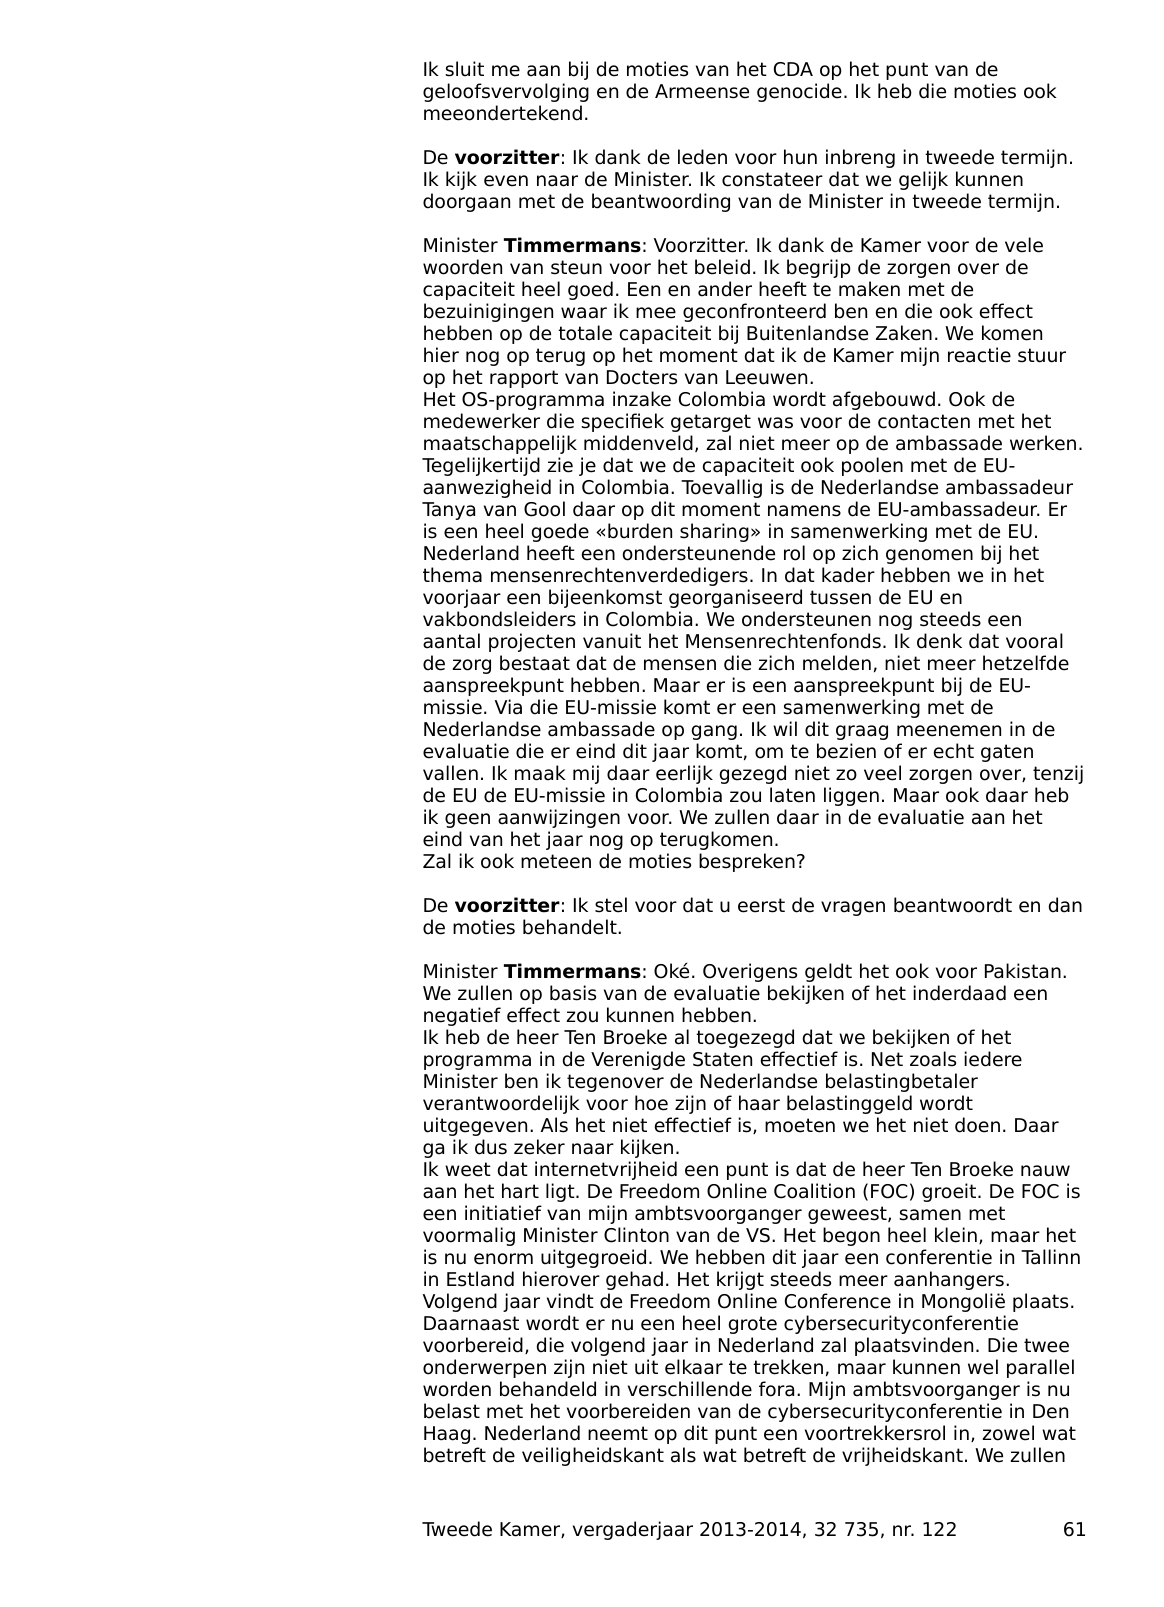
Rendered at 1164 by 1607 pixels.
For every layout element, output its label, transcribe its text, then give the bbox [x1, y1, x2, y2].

text De voorzitter: Ik dank de leden voor hun inbreng in tweede termijn. Ik kijk even naar de Minister. Ik constateer dat we gelijk kunnen doorgaan met de beantwoording van de Minister in tweede termijn. [422, 147, 1087, 213]
text De voorzitter: Ik stel voor dat u eerst de vragen beantwoordt en dan de moties behandelt. [422, 895, 1087, 939]
text Zal ik ook meteen de moties bespreken? [422, 851, 1087, 873]
text Minister Timmermans: Voorzitter. Ik dank de Kamer voor de vele woorden van steun voor het beleid. Ik begrijp de zorgen over de capaciteit heel goed. Een en ander heeft te maken met de bezuinigingen waar ik mee geconfronteerd ben en die ook effect hebben op de totale capaciteit bij Buitenlandse Zaken. We komen hier nog op terug op het moment dat ik de Kamer mijn reactie stuur op het rapport van Docters van Leeuwen. [422, 235, 1087, 389]
text Het OS-programma inzake Colombia wordt afgebouwd. Ook de medewerker die specifiek getarget was voor de contacten met het maatschappelijk middenveld, zal niet meer op de ambassade werken. Tegelijkertijd zie je dat we de capaciteit ook poolen met de EU-aanwezigheid in Colombia. Toevallig is de Nederlandse ambassadeur Tanya van Gool daar op dit moment namens de EU-ambassadeur. Er is een heel goede «burden sharing» in samenwerking met de EU. [422, 389, 1087, 543]
text Minister Timmermans: Oké. Overigens geldt het ook voor Pakistan. We zullen op basis van de evaluatie bekijken of het inderdaad een negatief effect zou kunnen hebben. [422, 961, 1087, 1027]
text Ik sluit me aan bij de moties van het CDA op het punt van de geloofsvervolging en de Armeense genocide. Ik heb die moties ook meeondertekend. [422, 59, 1087, 125]
text Ik heb de heer Ten Broeke al toegezegd dat we bekijken of het programma in de Verenigde Staten effectief is. Net zoals iedere Minister ben ik tegenover de Nederlandse belastingbetaler verantwoordelijk voor hoe zijn of haar belastinggeld wordt uitgegeven. Als het niet effectief is, moeten we het niet doen. Daar ga ik dus zeker naar kijken. [422, 1027, 1087, 1159]
text Nederland heeft een ondersteunende rol op zich genomen bij het thema mensenrechtenverdedigers. In dat kader hebben we in het voorjaar een bijeenkomst georganiseerd tussen de EU en vakbondsleiders in Colombia. We ondersteunen nog steeds een aantal projecten vanuit het Mensenrechtenfonds. Ik denk dat vooral de zorg bestaat dat de mensen die zich melden, niet meer hetzelfde aanspreekpunt hebben. Maar er is een aanspreekpunt bij de EU-missie. Via die EU-missie komt er een samenwerking met de Nederlandse ambassade op gang. Ik wil dit graag meenemen in de evaluatie die er eind dit jaar komt, om te bezien of er echt gaten vallen. Ik maak mij daar eerlijk gezegd niet zo veel zorgen over, tenzij de EU de EU-missie in Colombia zou laten liggen. Maar ook daar heb ik geen aanwijzingen voor. We zullen daar in de evaluatie aan het eind van het jaar nog op terugkomen. [422, 543, 1087, 851]
text Ik weet dat internetvrijheid een punt is dat de heer Ten Broeke nauw aan het hart ligt. De Freedom Online Coalition (FOC) groeit. De FOC is een initiatief van mijn ambtsvoorganger geweest, samen met voormalig Minister Clinton van de VS. Het begon heel klein, maar het is nu enorm uitgegroeid. We hebben dit jaar een conferentie in Tallinn in Estland hierover gehad. Het krijgt steeds meer aanhangers. Volgend jaar vindt de Freedom Online Conference in Mongolië plaats. Daarnaast wordt er nu een heel grote cybersecurityconferentie voorbereid, die volgend jaar in Nederland zal plaatsvinden. Die twee onderwerpen zijn niet uit elkaar te trekken, maar kunnen wel parallel worden behandeld in verschillende fora. Mijn ambtsvoorganger is nu belast met het voorbereiden van de cybersecurityconferentie in Den Haag. Nederland neemt op dit punt een voortrekkersrol in, zowel wat betreft de veiligheidskant als wat betreft de vrijheidskant. We zullen [422, 1159, 1087, 1467]
